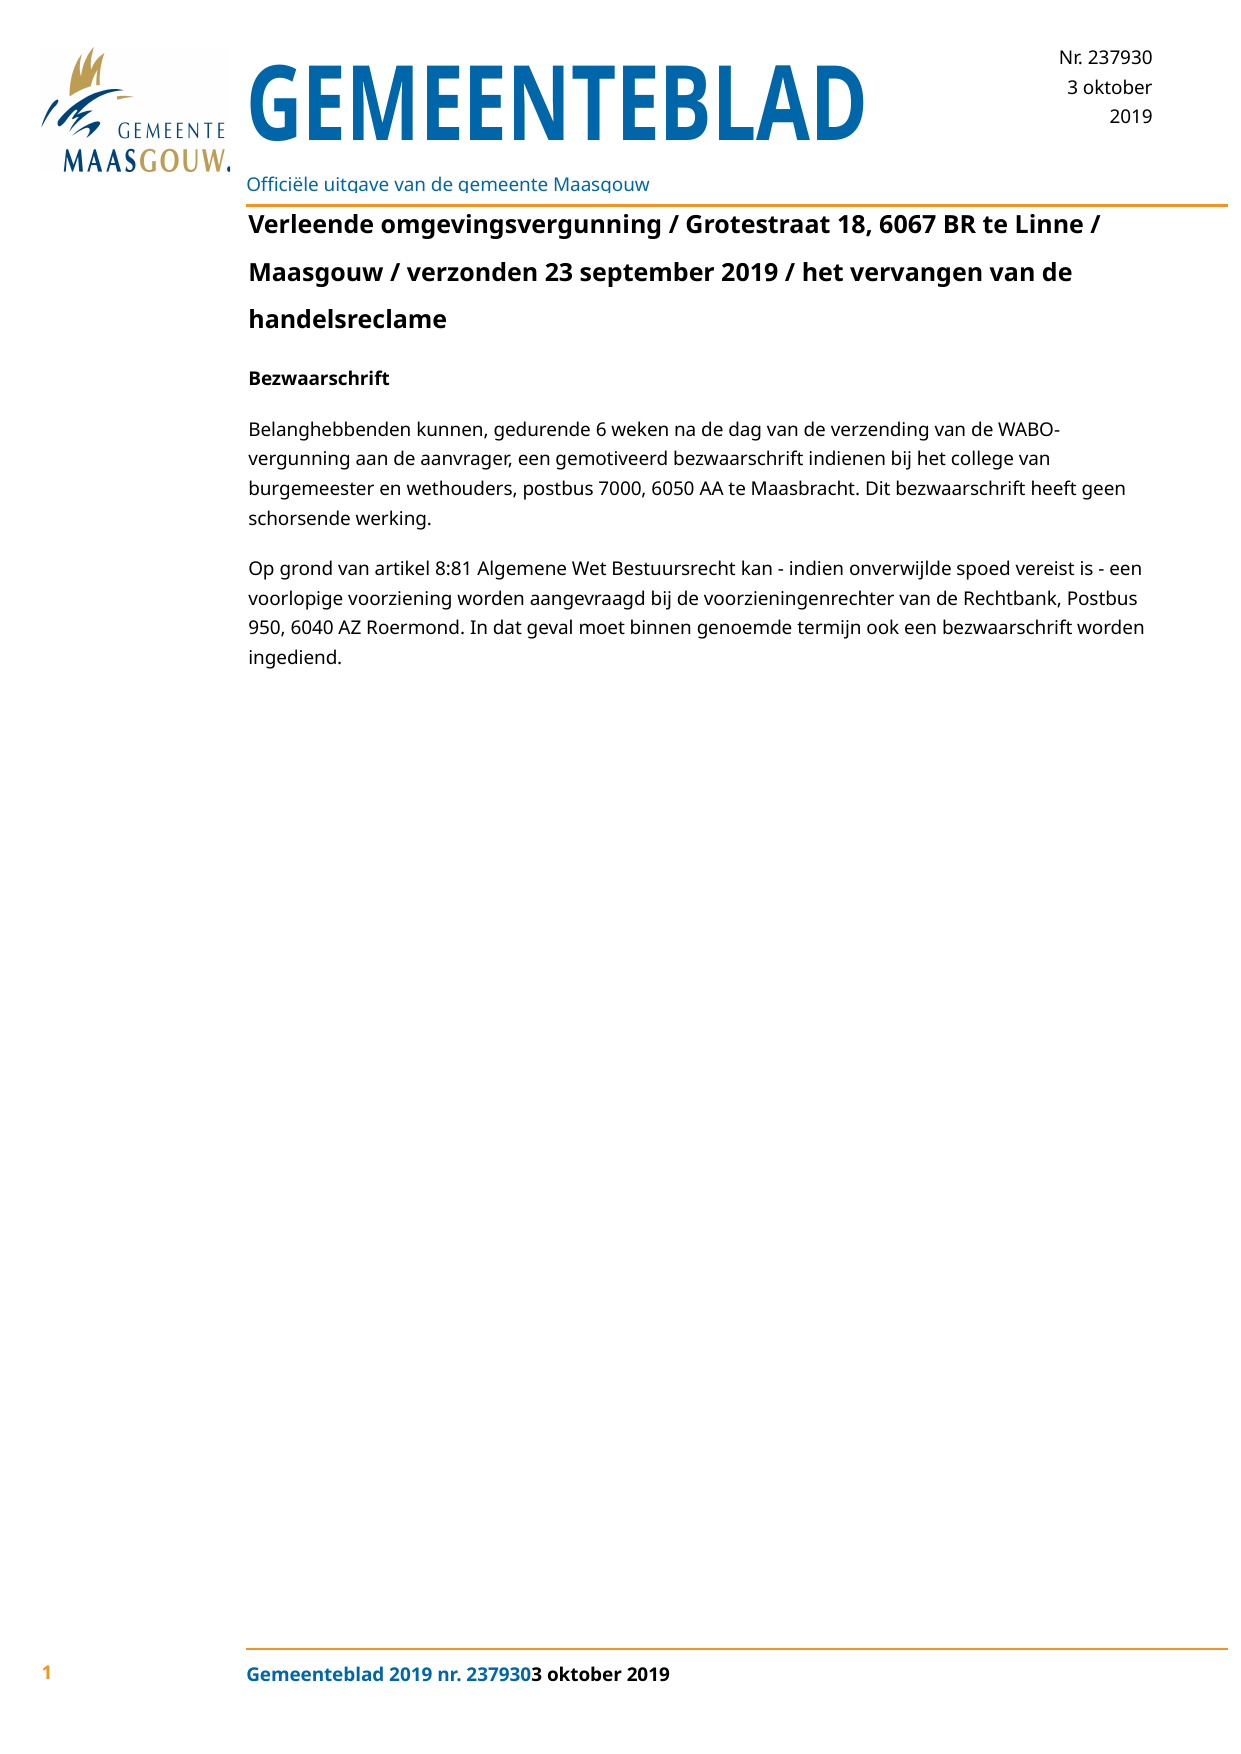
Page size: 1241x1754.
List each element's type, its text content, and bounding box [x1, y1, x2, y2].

picture [41, 47, 231, 172]
text Belanghebbenden kunnen, gedurende 6 weken na de dag van de verzending van de WABO-vergunning aan de aanvrager, een gemotiveerd bezwaarschrift indienen bij het college van burgemeester en wethouders, postbus 7000, 6050 AA te Maasbracht. Dit bezwaarschrift heeft geen schorsende werking. [248, 416, 1152, 530]
text Verleende omgevingsvergunning / Grotestraat 18, 6067 BR te Linne / Maasgouw / verzonden 23 september 2019 / het vervangen van de handelsreclame [248, 207, 1152, 336]
text Op grond van artikel 8:81 Algemene Wet Bestuursrecht kan - indien onverwijlde spoed vereist is - een voorlopige voorziening worden aangevraagd bij de voorzieningenrechter van de Rechtbank, Postbus 950, 6040 AZ Roermond. In dat geval moet binnen genoemde termijn ook een bezwaarschrift worden ingediend. [248, 555, 1152, 669]
text Bezwaarschrift [248, 366, 1152, 391]
